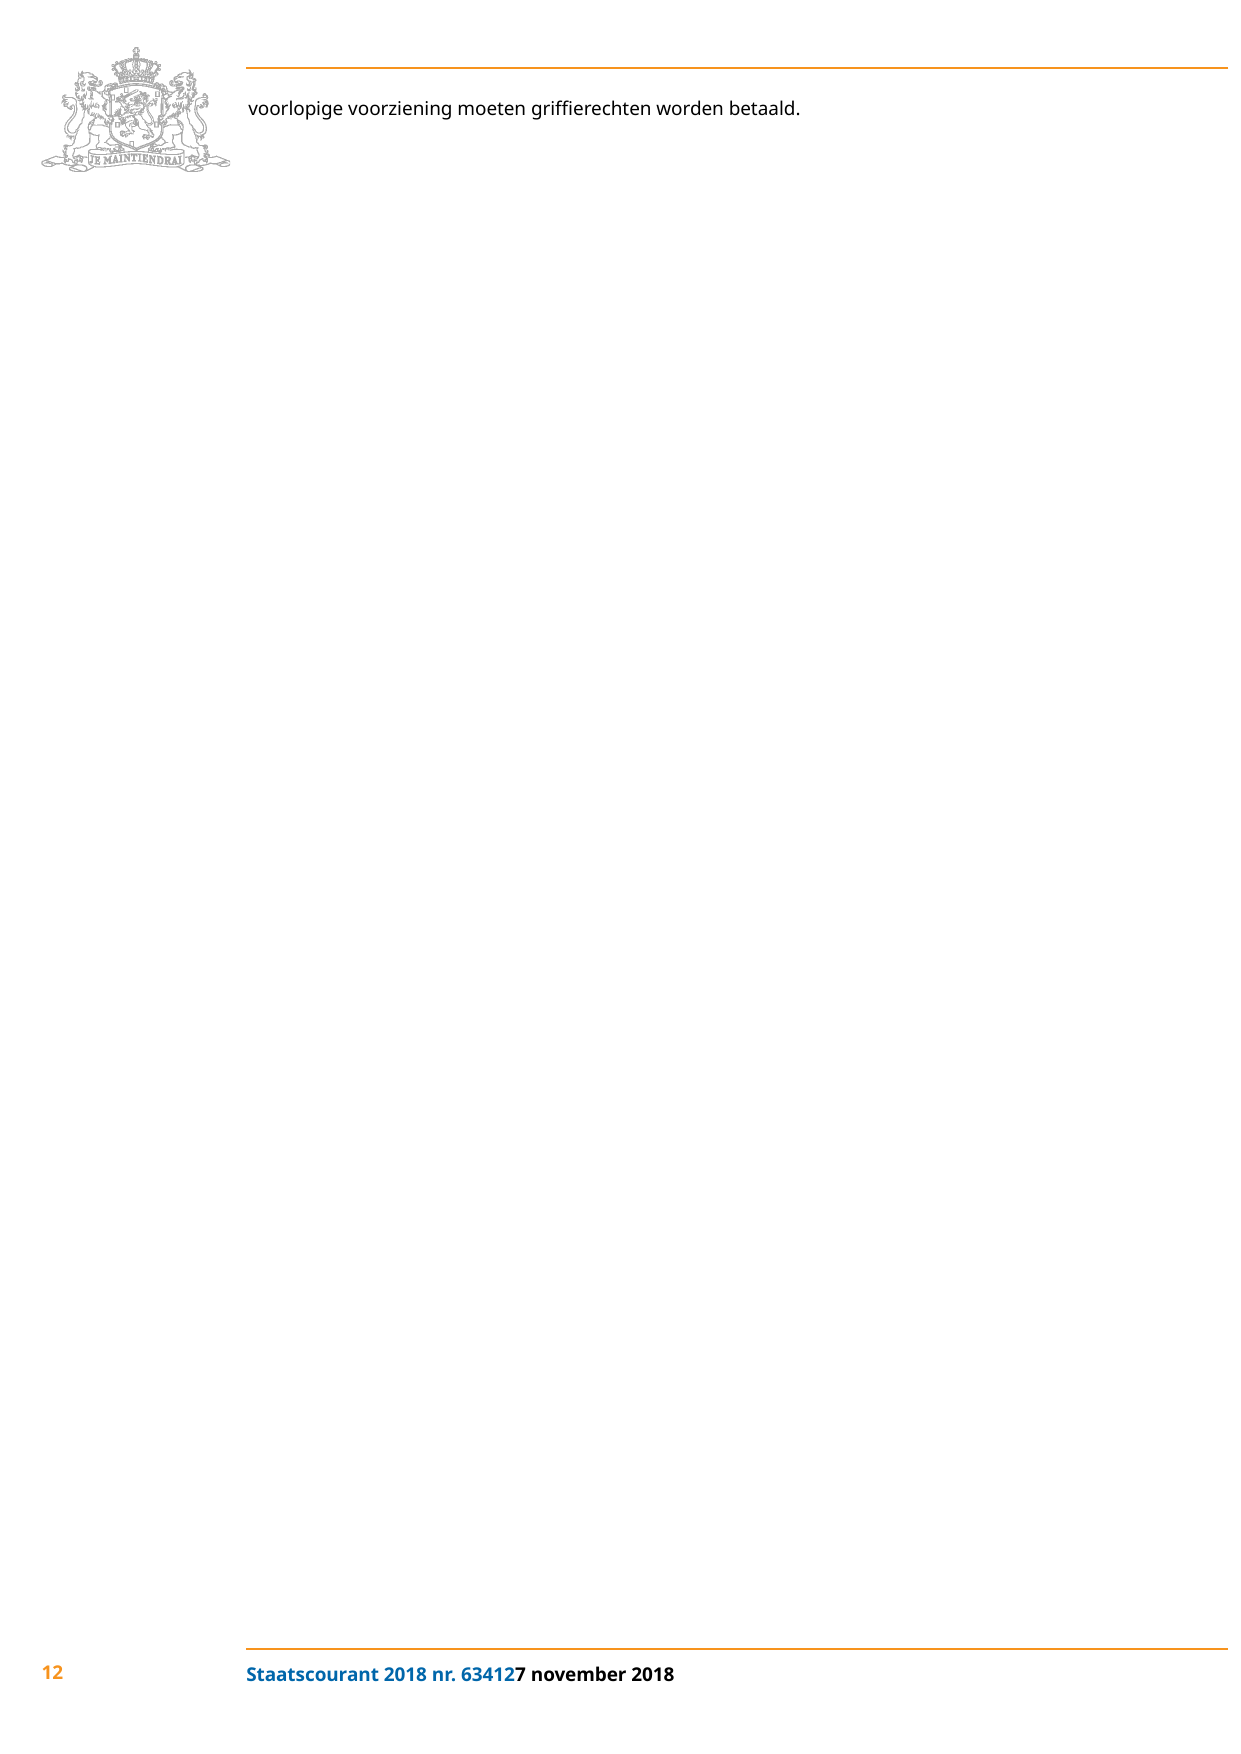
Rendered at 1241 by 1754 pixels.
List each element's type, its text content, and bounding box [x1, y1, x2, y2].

text voorlopige voorziening moeten griffierechten worden betaald. [248, 95, 1152, 121]
picture [41, 47, 231, 172]
